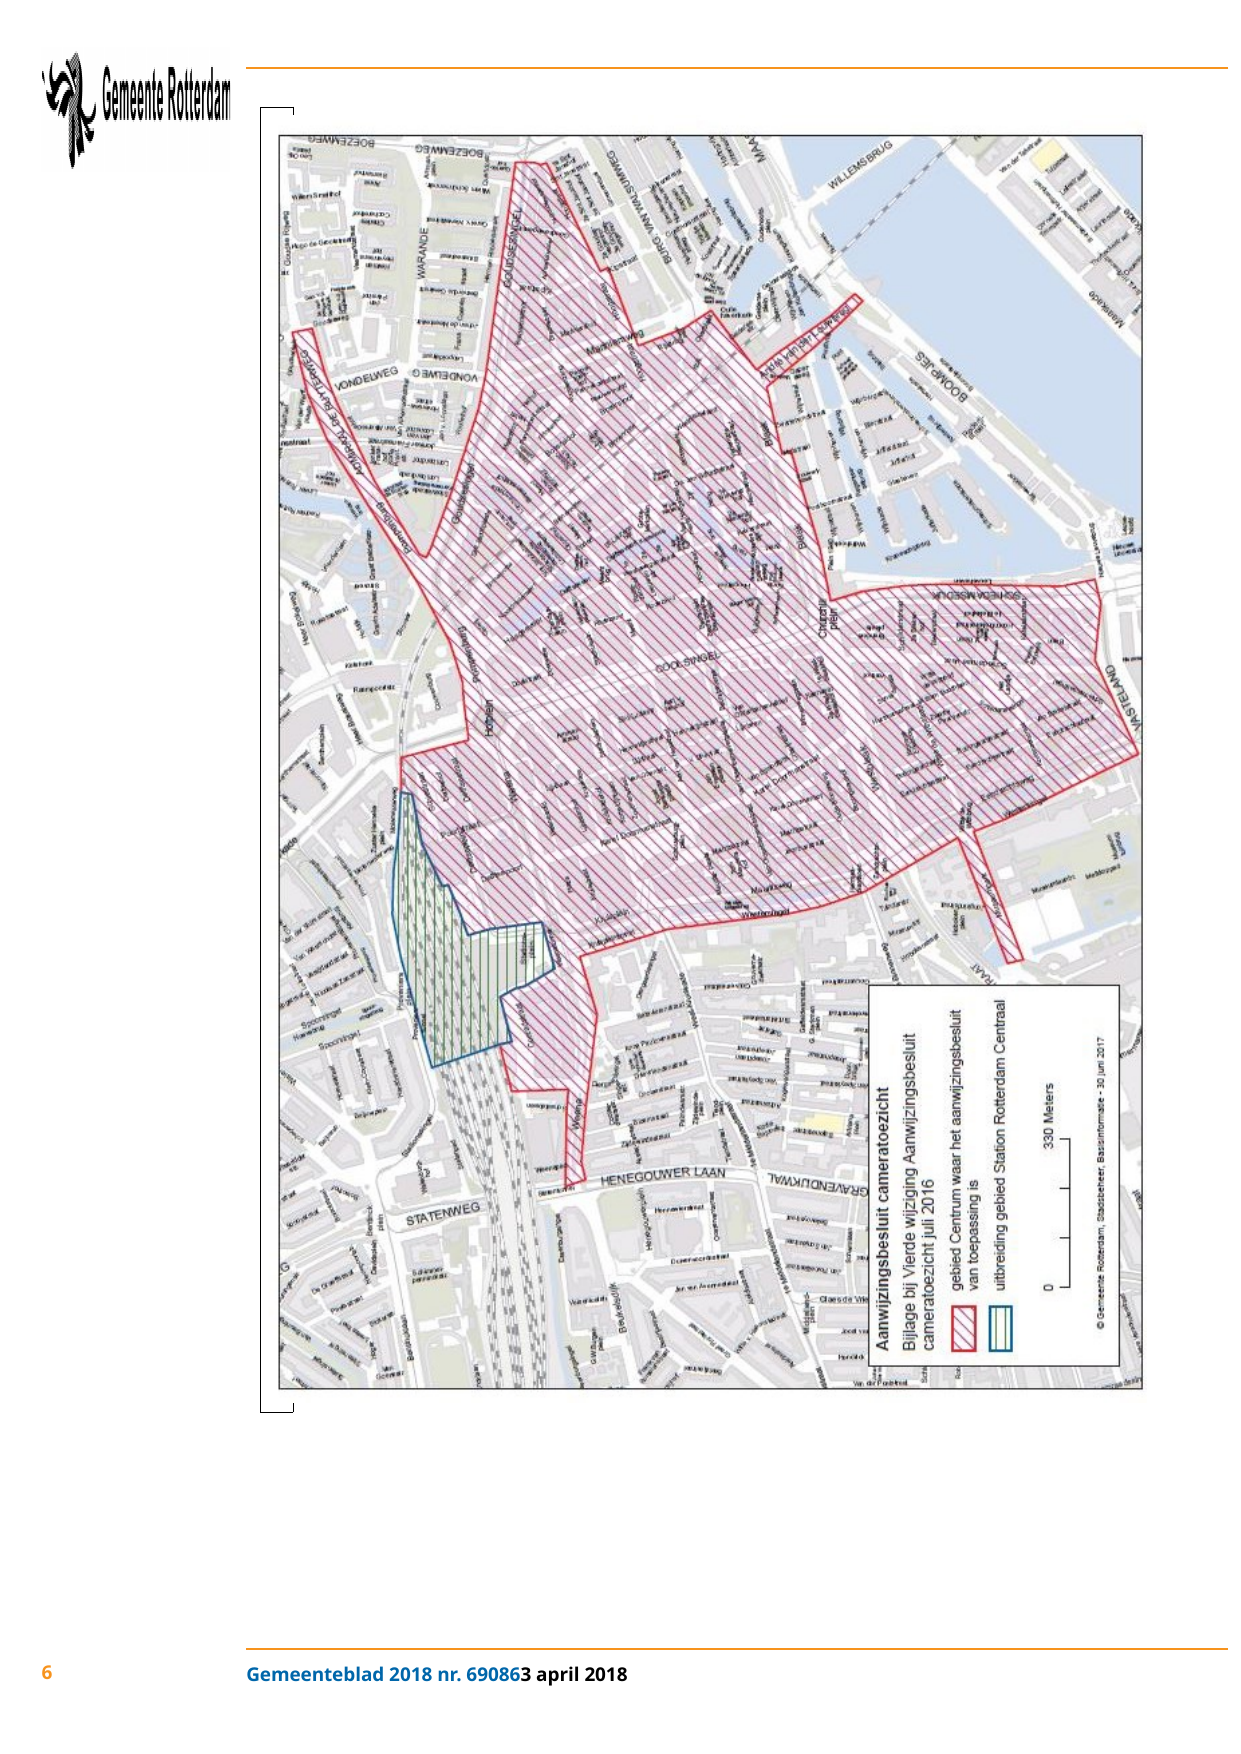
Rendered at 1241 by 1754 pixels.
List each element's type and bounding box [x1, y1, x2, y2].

picture [41, 47, 231, 172]
picture [268, 115, 1155, 1403]
